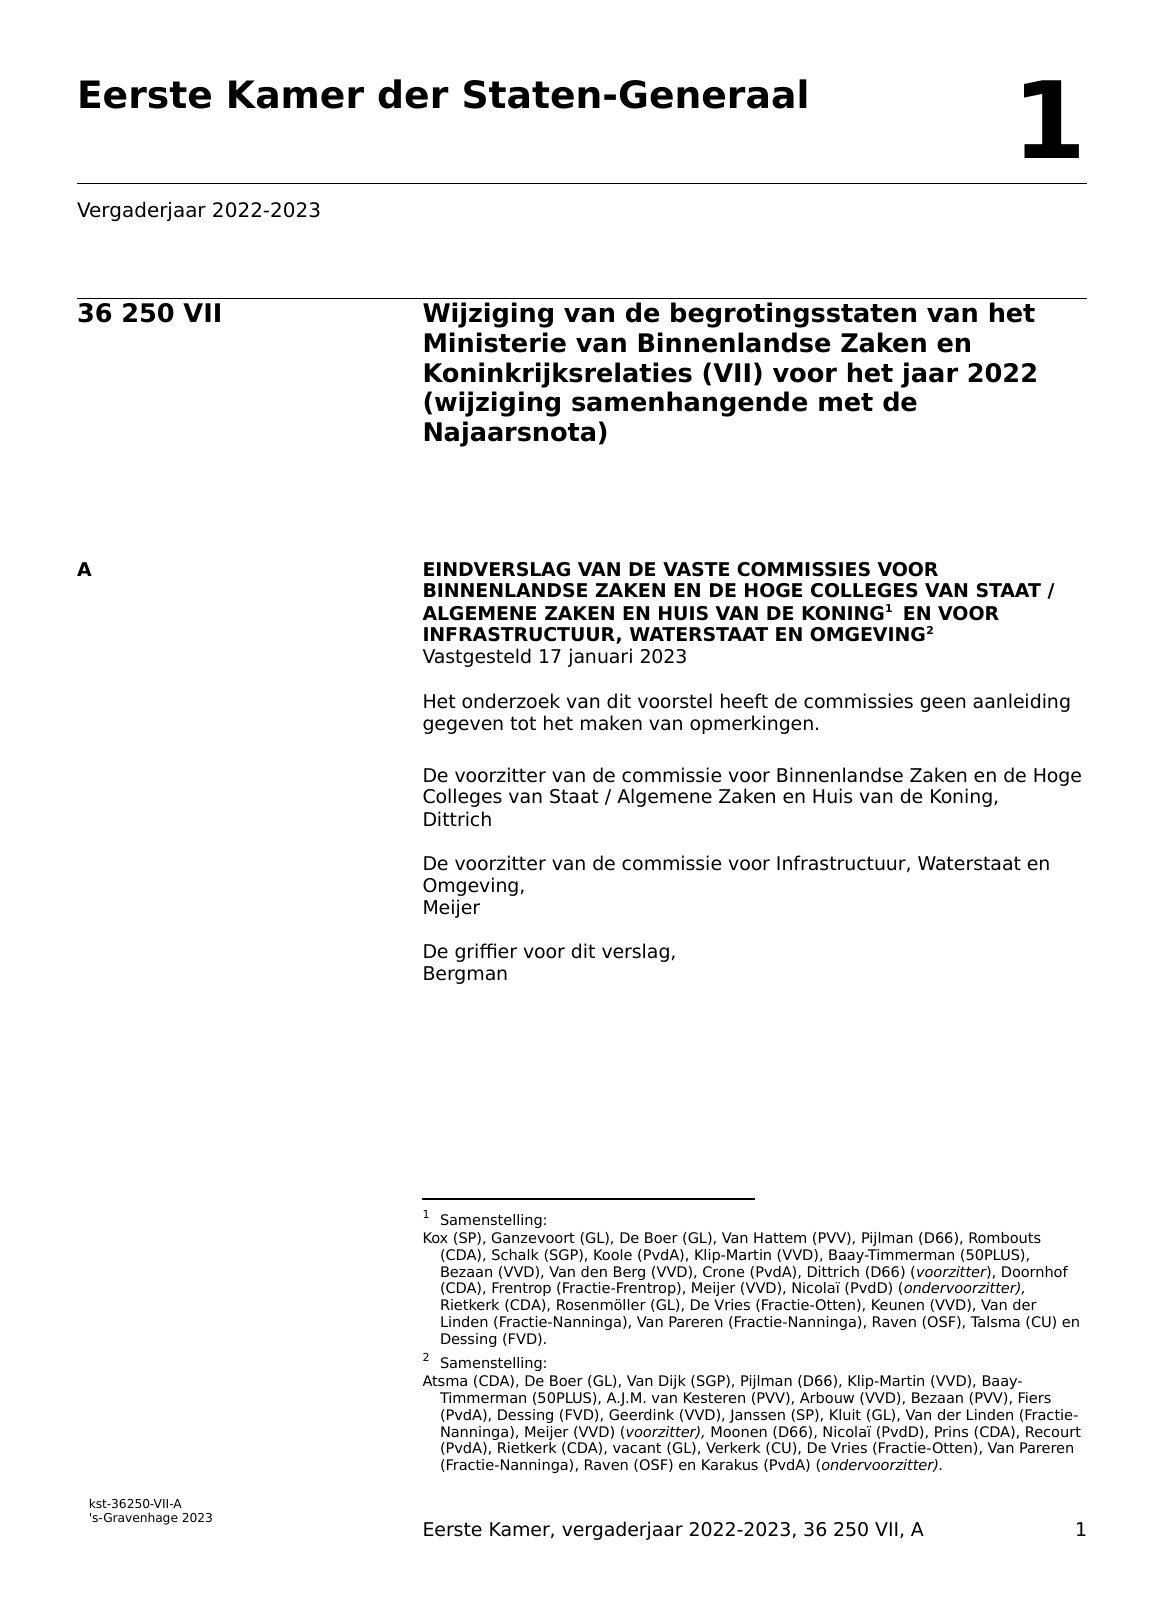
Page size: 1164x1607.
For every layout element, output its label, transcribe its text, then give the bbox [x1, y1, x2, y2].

text De voorzitter van de commissie voor Binnenlandse Zaken en de Hoge Colleges van Staat / Algemene Zaken en Huis van de Koning, Dittrich [422, 764, 1087, 830]
text Atsma (CDA), De Boer (GL), Van Dijk (SGP), Pijlman (D66), Klip-Martin (VVD), Baay-Timmerman (50PLUS), A.J.M. van Kesteren (PVV), Arbouw (VVD), Bezaan (PVV), Fiers (PvdA), Dessing (FVD), Geerdink (VVD), Janssen (SP), Kluit (GL), Van der Linden (Fractie-Nanninga), Meijer (VVD) (voorzitter), Moonen (D66), Nicolaï (PvdD), Prins (CDA), Recourt (PvdA), Rietkerk (CDA), vacant (GL), Verkerk (CU), De Vries (Fractie-Otten), Van Pareren (Fractie-Nanninga), Raven (OSF) en Karakus (PvdA) (ondervoorzitter). [422, 1373, 1087, 1474]
text Samenstelling: [422, 1208, 1087, 1230]
text Het onderzoek van dit voorstel heeft de commissies geen aanleiding gegeven tot het maken van opmerkingen. [422, 691, 1087, 734]
text Vastgesteld 17 januari 2023 [422, 646, 1087, 668]
text Samenstelling: [422, 1351, 1087, 1373]
text 's-Gravenhage 2023 [88, 1511, 323, 1525]
text De voorzitter van de commissie voor Infrastructuur, Waterstaat en Omgeving, Meijer [422, 853, 1087, 918]
table_cell Vergaderjaar 2022-2023 [77, 184, 1087, 298]
table_header 1 [886, 59, 1087, 183]
text kst-36250-VII-A [88, 1497, 323, 1511]
text Kox (SP), Ganzevoort (GL), De Boer (GL), Van Hattem (PVV), Pijlman (D66), Rombouts (CDA), Schalk (SGP), Koole (PvdA), Klip-Martin (VVD), Baay-Timmerman (50PLUS), Bezaan (VVD), Van den Berg (VVD), Crone (PvdA), Dittrich (D66) (voorzitter), Doornhof (CDA), Frentrop (Fractie-Frentrop), Meijer (VVD), Nicolaï (PvdD) (ondervoorzitter), Rietkerk (CDA), Rosenmöller (GL), De Vries (Fractie-Otten), Keunen (VVD), Van der Linden (Fractie-Nanninga), Van Pareren (Fractie-Nanninga), Raven (OSF), Talsma (CU) en Dessing (FVD). [422, 1230, 1087, 1348]
text De griffier voor dit verslag, Bergman [422, 941, 1087, 985]
subtitle 36 250 VII Wijziging van de begrotingsstaten van het Ministerie van Binnenlandse Zaken en Koninkrijksrelaties (VII) voor het jaar 2022 (wijziging samenhangende met de Najaarsnota) [77, 299, 1087, 447]
table_header Eerste Kamer der Staten-Generaal [77, 59, 886, 183]
subtitle A EINDVERSLAG VAN DE VASTE COMMISSIES VOOR BINNENLANDSE ZAKEN EN DE HOGE COLLEGES VAN STAAT / ALGEMENE ZAKEN EN HUIS VAN DE KONING EN VOOR INFRASTRUCTUUR, WATERSTAAT EN OMGEVING [77, 558, 1087, 646]
